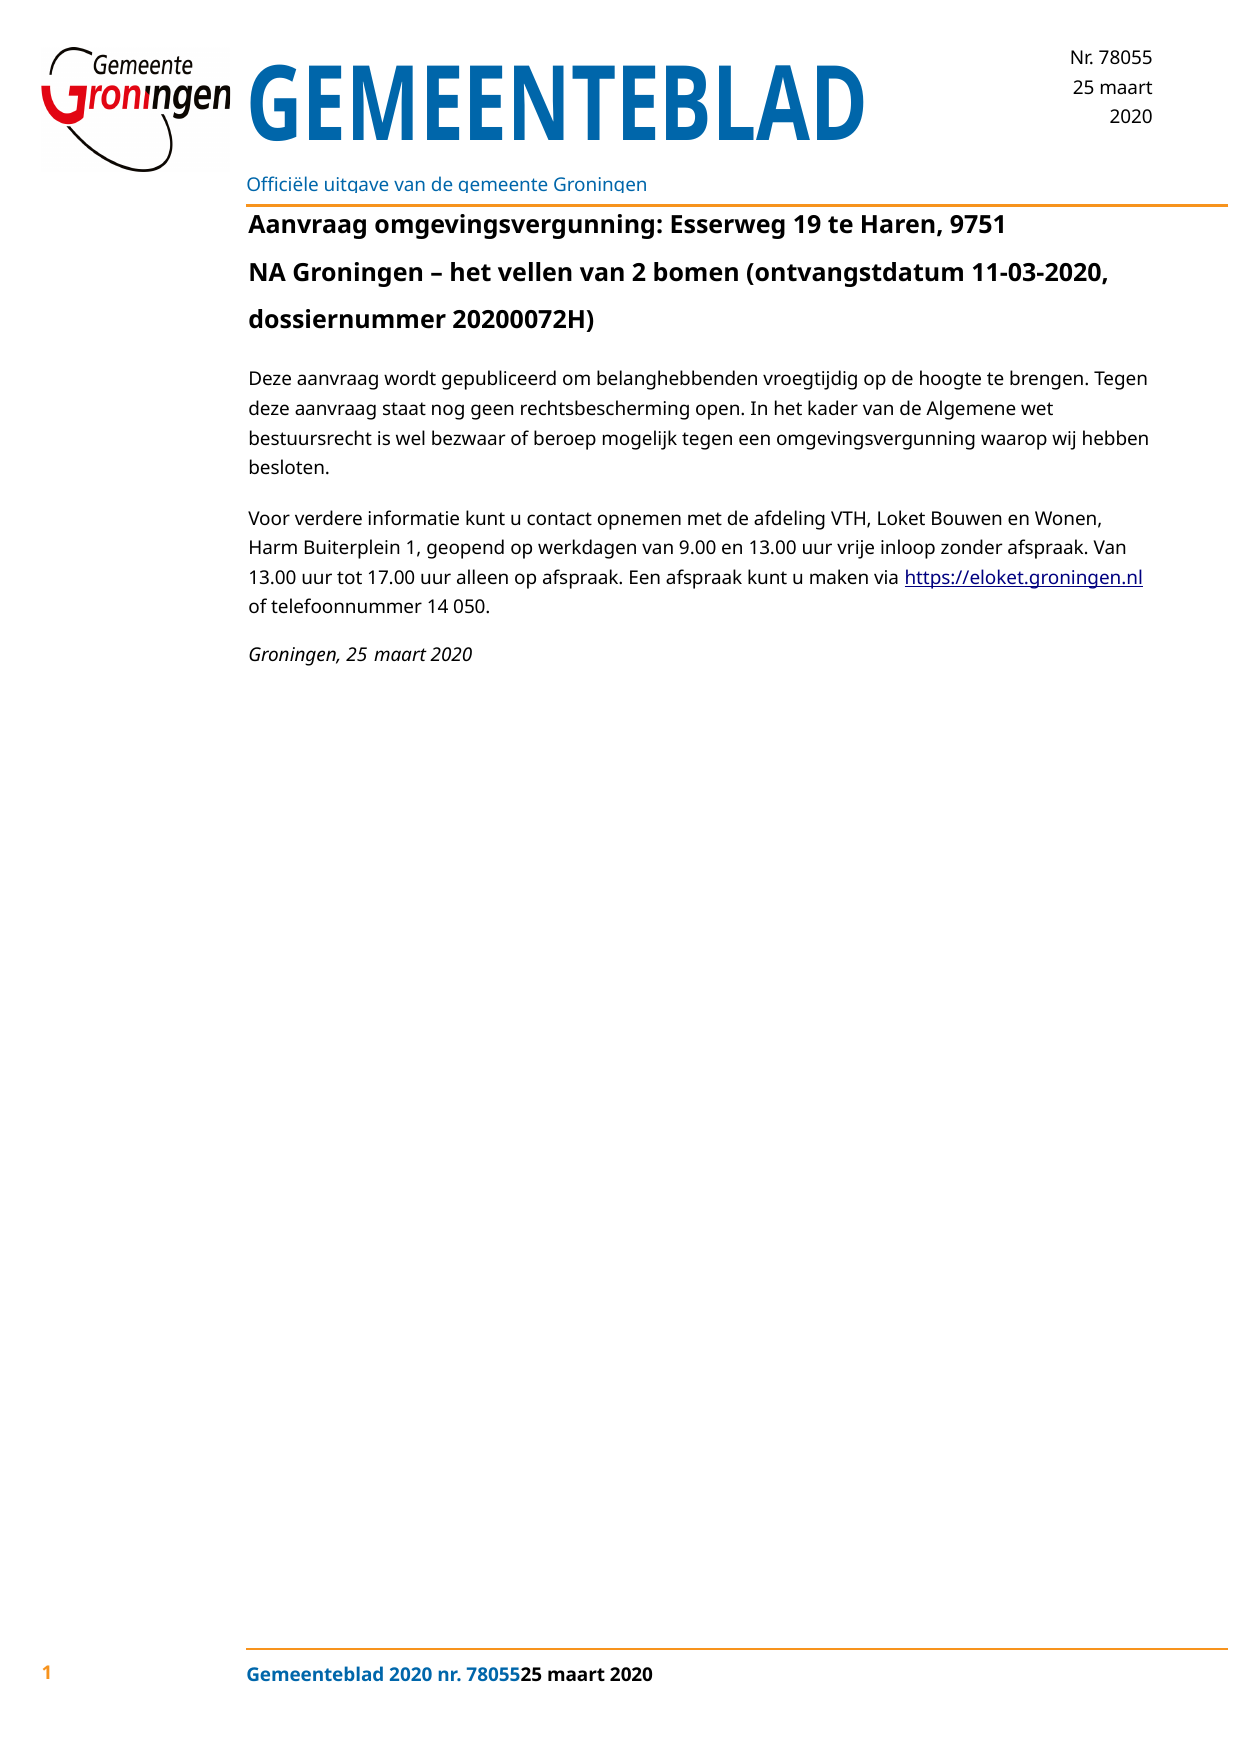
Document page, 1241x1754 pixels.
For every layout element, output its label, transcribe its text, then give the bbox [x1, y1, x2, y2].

text Voor verdere informatie kunt u contact opnemen met de afdeling VTH, Loket Bouwen en Wonen, Harm Buiterplein 1, geopend op werkdagen van 9.00 en 13.00 uur vrije inloop zonder afspraak. Van 13.00 uur tot 17.00 uur alleen op afspraak. Een afspraak kunt u maken via https://eloket.groningen.nl of telefoonnummer 14 050. [248, 505, 1152, 619]
text Deze aanvraag wordt gepubliceerd om belanghebbenden vroegtijdig op de hoogte te brengen. Tegen deze aanvraag staat nog geen rechtsbescherming open. In het kader van de Algemene wet bestuursrecht is wel bezwaar of beroep mogelijk tegen een omgevingsvergunning waarop wij hebben besloten. [248, 366, 1152, 480]
picture [41, 47, 231, 172]
text Aanvraag omgevingsvergunning: Esserweg 19 te Haren, 9751 NA Groningen – het vellen van 2 bomen (ontvangstdatum 11-03-2020, dossiernummer 20200072H) [248, 207, 1152, 336]
text Groningen, 25 maart 2020 [248, 641, 1152, 667]
